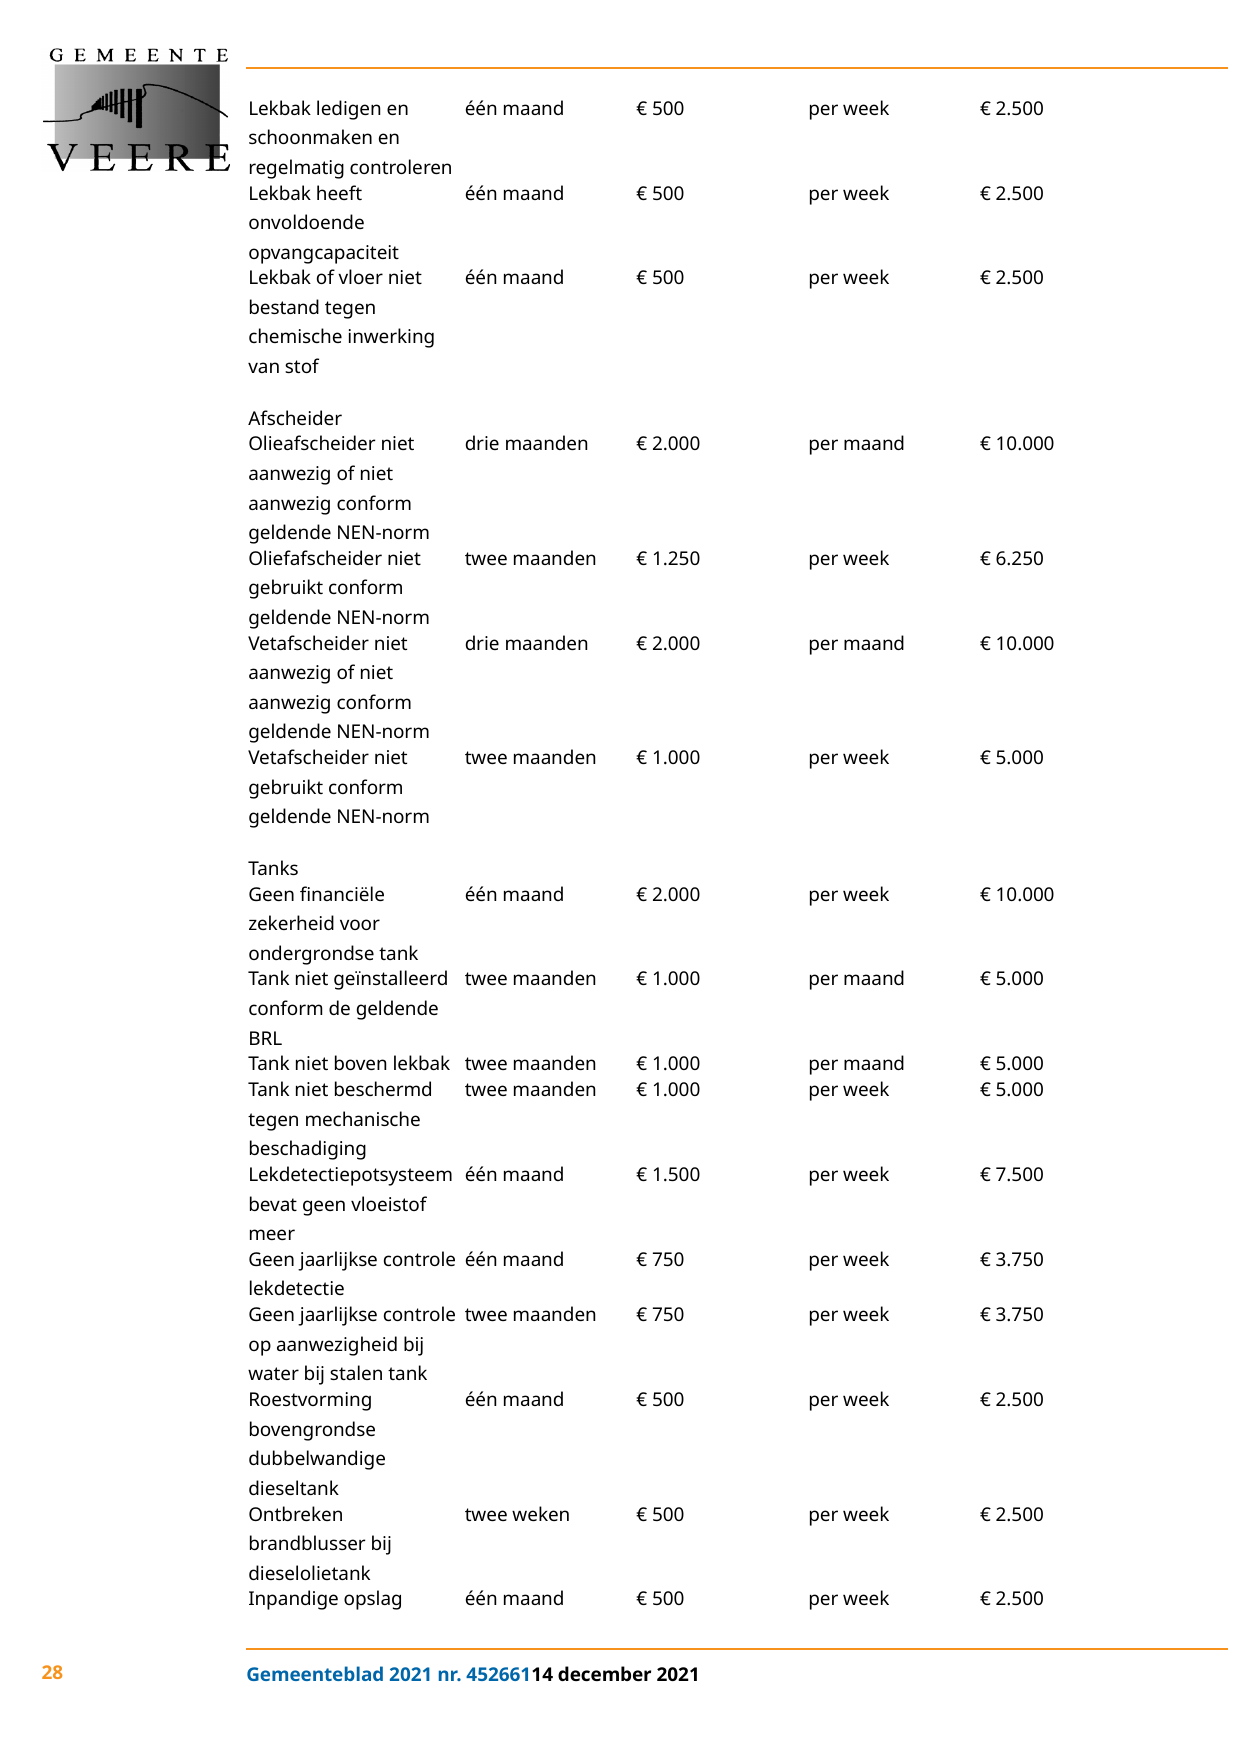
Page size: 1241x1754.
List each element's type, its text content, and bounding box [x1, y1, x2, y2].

table_cell Oliefafscheider niet gebruikt conform geldende NEN-norm [248, 545, 464, 630]
table_cell [248, 829, 464, 855]
table_cell [980, 855, 1152, 881]
table_cell € 5.000 [980, 1051, 1152, 1076]
table_cell [808, 829, 980, 855]
table_cell € 2.500 [980, 1386, 1152, 1501]
table_cell Ontbreken brandblusser bij dieselolietank [248, 1501, 464, 1586]
table_cell per week [808, 881, 980, 966]
table_cell € 2.500 [980, 180, 1152, 264]
table_cell per week [808, 1386, 980, 1501]
table_cell Geen jaarlijkse controle op aanwezigheid bij water bij stalen tank [248, 1301, 464, 1386]
table_cell € 10.000 [980, 630, 1152, 744]
picture [41, 47, 231, 172]
table_cell Lekbak heeft onvoldoende opvangcapaciteit [248, 180, 464, 264]
table_cell € 1.000 [636, 1051, 808, 1076]
table_cell € 1.250 [636, 545, 808, 630]
table_cell € 10.000 [980, 431, 1152, 545]
table_cell Tank niet geïnstalleerd conform de geldende BRL [248, 966, 464, 1051]
table_cell twee maanden [465, 545, 636, 630]
table_cell per week [808, 1501, 980, 1586]
table_cell twee maanden [465, 1076, 636, 1161]
table_cell Olieafscheider niet aanwezig of niet aanwezig conform geldende NEN-norm [248, 431, 464, 545]
table_cell € 2.500 [980, 1586, 1152, 1611]
table_cell € 500 [636, 1501, 808, 1586]
table_cell Vetafscheider niet gebruikt conform geldende NEN-norm [248, 744, 464, 829]
table_cell drie maanden [465, 431, 636, 545]
table_cell één maand [465, 1161, 636, 1246]
table_cell twee maanden [465, 1051, 636, 1076]
table_cell € 5.000 [980, 1076, 1152, 1161]
table_cell € 750 [636, 1246, 808, 1301]
table_cell twee weken [465, 1501, 636, 1586]
table_cell [808, 855, 980, 881]
table_cell één maand [465, 1586, 636, 1611]
table_cell € 3.750 [980, 1301, 1152, 1386]
table_cell Lekbak of vloer niet bestand tegen chemische inwerking van stof [248, 265, 464, 379]
table_cell Lekdetectiepotsysteem bevat geen vloeistof meer [248, 1161, 464, 1246]
table_cell € 2.500 [980, 1501, 1152, 1586]
table_cell € 2.000 [636, 431, 808, 545]
table_cell [636, 379, 808, 405]
table_cell [248, 379, 464, 405]
table_cell € 500 [636, 265, 808, 379]
table_cell [808, 379, 980, 405]
table_cell per maand [808, 630, 980, 744]
table_cell per maand [808, 1051, 980, 1076]
table_cell [465, 829, 636, 855]
table_cell [980, 405, 1152, 431]
table_cell per maand [808, 431, 980, 545]
table_cell [465, 379, 636, 405]
table_cell één maand [465, 881, 636, 966]
table_cell Geen financiële zekerheid voor ondergrondse tank [248, 881, 464, 966]
table_cell één maand [465, 1386, 636, 1501]
table_cell € 5.000 [980, 966, 1152, 1051]
table_cell één maand [465, 95, 636, 180]
table_cell [465, 405, 636, 431]
table_cell € 1.500 [636, 1161, 808, 1246]
table_cell € 6.250 [980, 545, 1152, 630]
table_cell Tank niet beschermd tegen mechanische beschadiging [248, 1076, 464, 1161]
table_cell Roestvorming bovengrondse dubbelwandige dieseltank [248, 1386, 464, 1501]
table_cell [636, 829, 808, 855]
table_cell drie maanden [465, 630, 636, 744]
table_cell Vetafscheider niet aanwezig of niet aanwezig conform geldende NEN-norm [248, 630, 464, 744]
table_cell per week [808, 1301, 980, 1386]
table_cell € 750 [636, 1301, 808, 1386]
table_cell [636, 405, 808, 431]
table_cell € 1.000 [636, 966, 808, 1051]
table_cell € 2.500 [980, 95, 1152, 180]
table_cell Inpandige opslag [248, 1586, 464, 1611]
table_cell per maand [808, 966, 980, 1051]
table_cell € 500 [636, 180, 808, 264]
table_cell per week [808, 1161, 980, 1246]
table_cell per week [808, 95, 980, 180]
table_cell € 5.000 [980, 744, 1152, 829]
table_cell Afscheider [248, 405, 464, 431]
table_cell [980, 379, 1152, 405]
table_cell per week [808, 744, 980, 829]
table_cell € 500 [636, 95, 808, 180]
table_cell [636, 855, 808, 881]
table_cell één maand [465, 180, 636, 264]
table_cell Geen jaarlijkse controle lekdetectie [248, 1246, 464, 1301]
table_cell per week [808, 545, 980, 630]
table_cell één maand [465, 265, 636, 379]
table_cell één maand [465, 1246, 636, 1301]
table_cell Lekbak ledigen en schoonmaken en regelmatig controleren [248, 95, 464, 180]
table_cell [808, 405, 980, 431]
table_cell [980, 829, 1152, 855]
table_cell [465, 855, 636, 881]
table_cell twee maanden [465, 1301, 636, 1386]
table_cell € 500 [636, 1386, 808, 1501]
table_cell per week [808, 265, 980, 379]
table_cell € 1.000 [636, 1076, 808, 1161]
table_cell twee maanden [465, 744, 636, 829]
table_cell per week [808, 1586, 980, 1611]
table_cell € 7.500 [980, 1161, 1152, 1246]
table_cell twee maanden [465, 966, 636, 1051]
table_cell € 2.000 [636, 881, 808, 966]
table_cell Tank niet boven lekbak [248, 1051, 464, 1076]
table_cell € 2.500 [980, 265, 1152, 379]
table_cell € 1.000 [636, 744, 808, 829]
table_cell per week [808, 1246, 980, 1301]
table_cell per week [808, 180, 980, 264]
table_cell per week [808, 1076, 980, 1161]
table_cell Tanks [248, 855, 464, 881]
table_cell € 10.000 [980, 881, 1152, 966]
table_cell € 3.750 [980, 1246, 1152, 1301]
table_cell € 2.000 [636, 630, 808, 744]
table_cell € 500 [636, 1586, 808, 1611]
